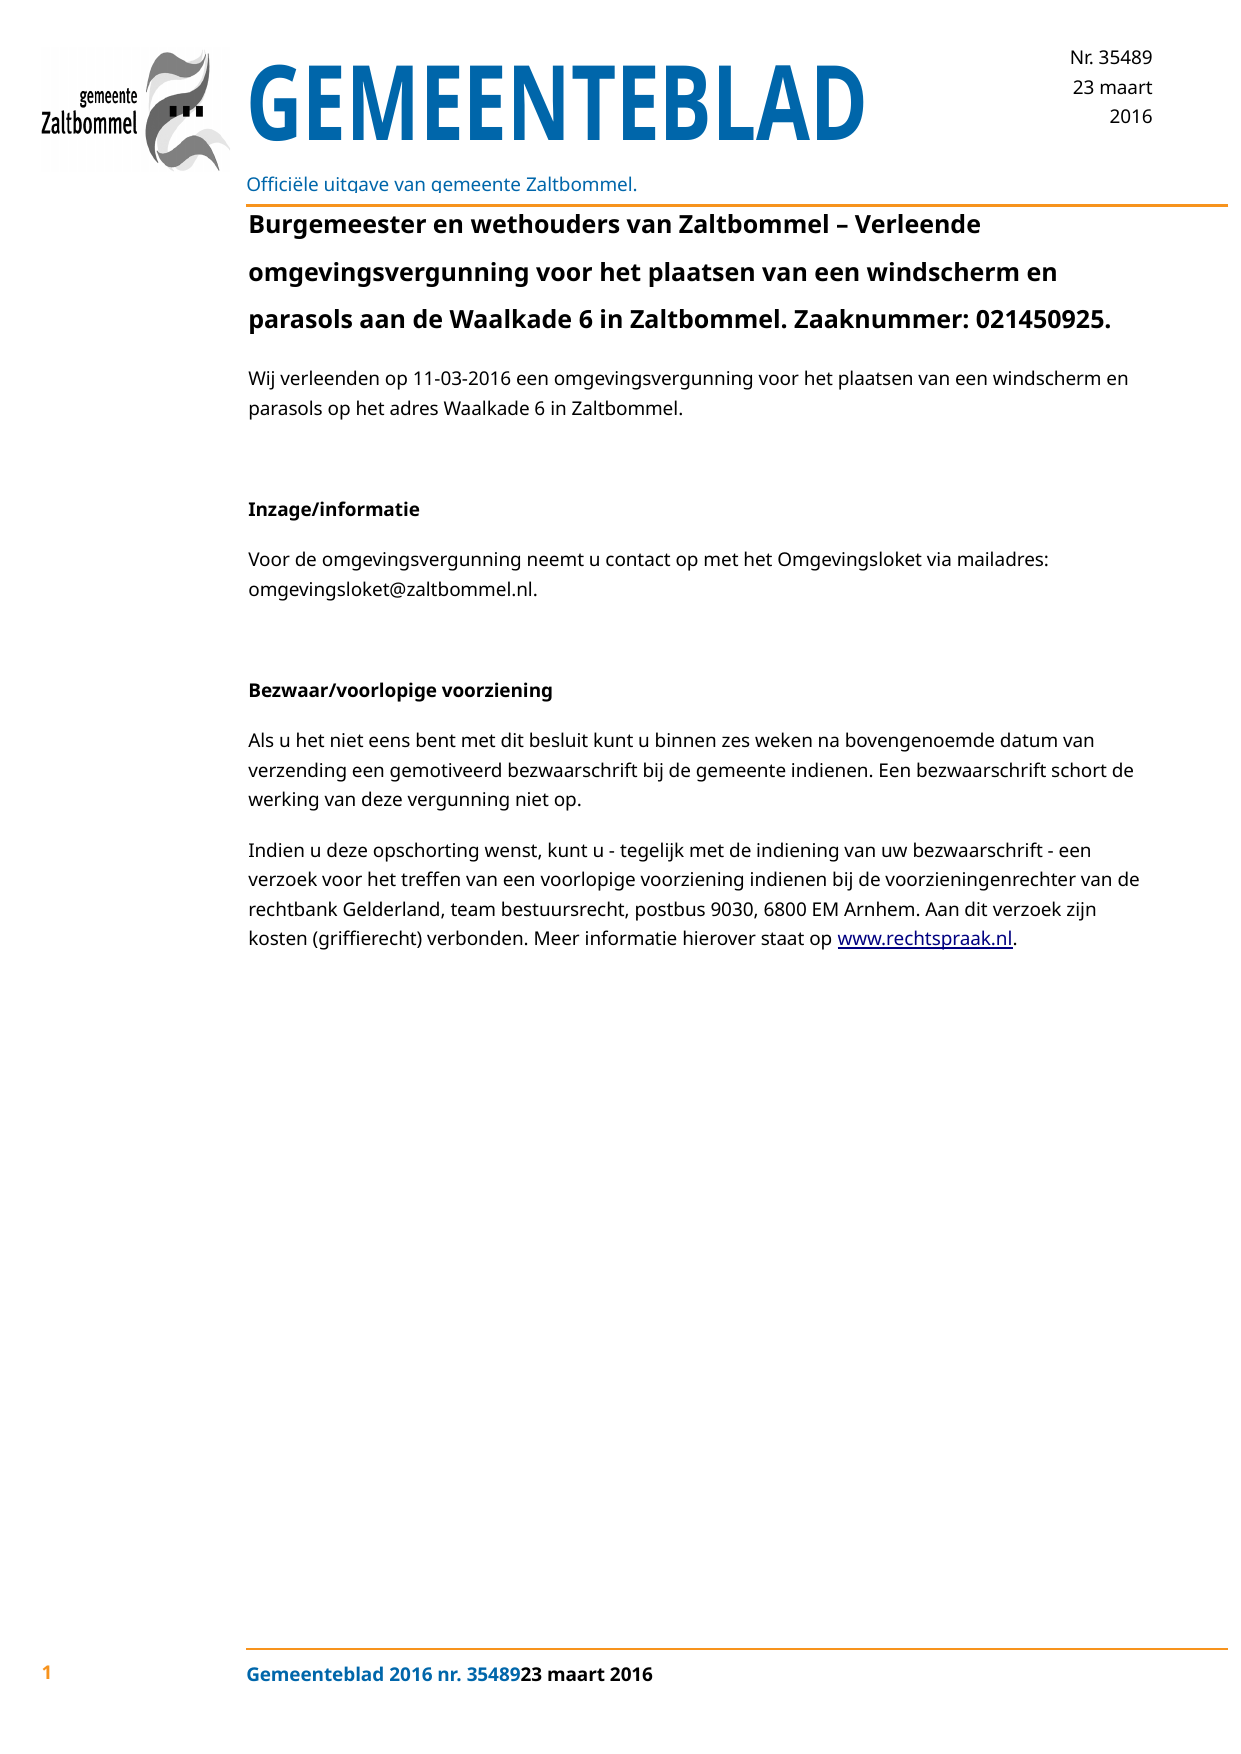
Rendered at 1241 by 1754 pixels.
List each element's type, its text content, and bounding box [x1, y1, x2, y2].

text Bezwaar/voorlopige voorziening [248, 677, 1152, 702]
text Indien u deze opschorting wenst, kunt u - tegelijk met de indiening van uw bezwaarschrift - een verzoek voor het treffen van een voorlopige voorziening indienen bij de voorzieningenrechter van de rechtbank Gelderland, team bestuursrecht, postbus 9030, 6800 EM Arnhem. Aan dit verzoek zijn kosten (griffierecht) verbonden. Meer informatie hierover staat op www.rechtspraak.nl. [248, 837, 1152, 951]
text Burgemeester en wethouders van Zaltbommel – Verleende omgevingsvergunning voor het plaatsen van een windscherm en parasols aan de Waalkade 6 in Zaltbommel. Zaaknummer: 021450925. [248, 207, 1152, 336]
picture [41, 47, 231, 172]
text Wij verleenden op 11-03-2016 een omgevingsvergunning voor het plaatsen van een windscherm en parasols op het adres Waalkade 6 in Zaltbommel. [248, 366, 1152, 421]
text Voor de omgevingsvergunning neemt u contact op met het Omgevingsloket via mailadres: omgevingsloket@zaltbommel.nl. [248, 546, 1152, 602]
text Als u het niet eens bent met dit besluit kunt u binnen zes weken na bovengenoemde datum van verzending een gemotiveerd bezwaarschrift bij de gemeente indienen. Een bezwaarschrift schort de werking van deze vergunning niet op. [248, 727, 1152, 812]
text Inzage/informatie [248, 496, 1152, 522]
